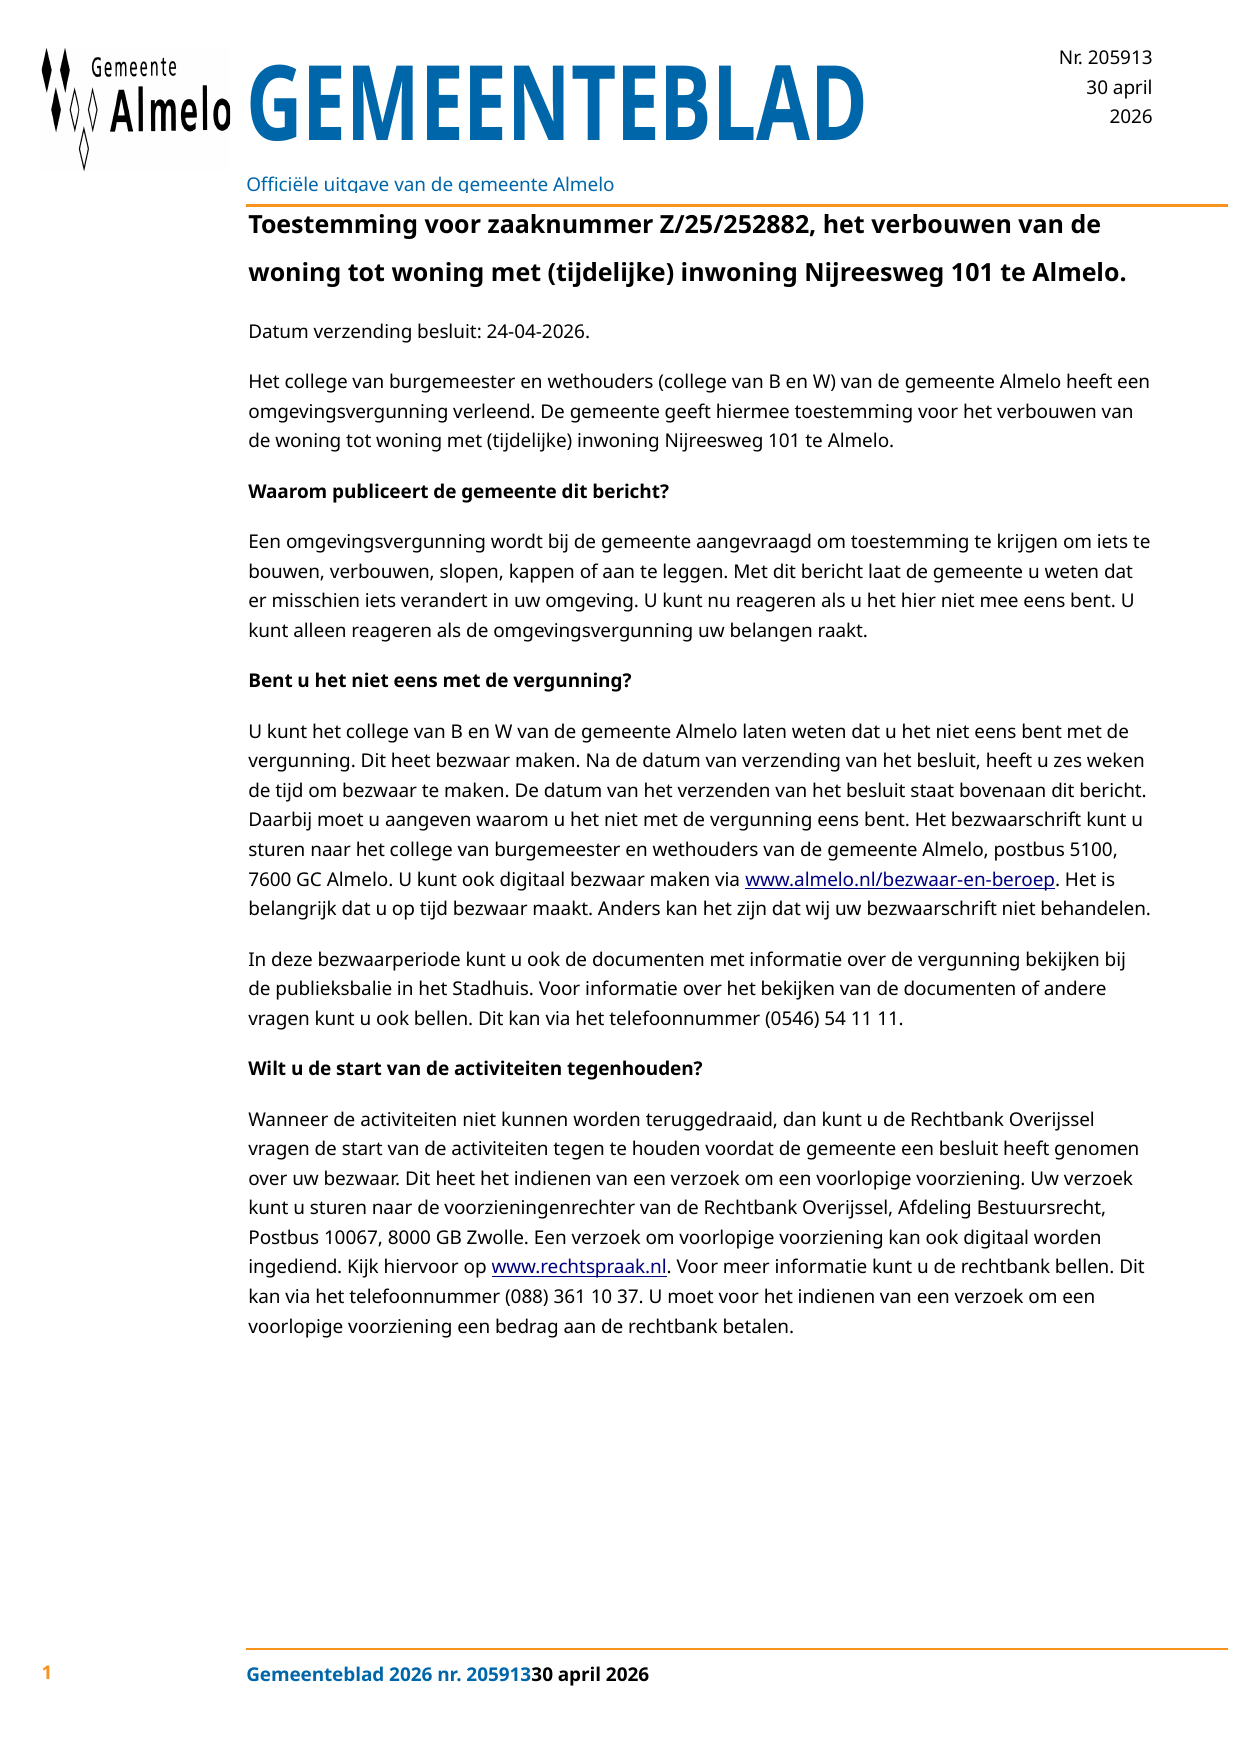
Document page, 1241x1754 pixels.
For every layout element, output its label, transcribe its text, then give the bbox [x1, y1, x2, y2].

text Waarom publiceert de gemeente dit bericht? [248, 478, 1152, 504]
text Bent u het niet eens met de vergunning? [248, 667, 1152, 693]
text Datum verzending besluit: 24-04-2026. [248, 318, 1152, 344]
text Wanneer de activiteiten niet kunnen worden teruggedraaid, dan kunt u de Rechtbank Overijssel vragen de start van de activiteiten tegen te houden voordat de gemeente een besluit heeft genomen over uw bezwaar. Dit heet het indienen van een verzoek om een voorlopige voorziening. Uw verzoek kunt u sturen naar de voorzieningenrechter van de Rechtbank Overijssel, Afdeling Bestuursrecht, Postbus 10067, 8000 GB Zwolle. Een verzoek om voorlopige voorziening kan ook digitaal worden ingediend. Kijk hiervoor op www.rechtspraak.nl. Voor meer informatie kunt u de rechtbank bellen. Dit kan via het telefoonnummer (088) 361 10 37. U moet voor het indienen van een verzoek om een voorlopige voorziening een bedrag aan de rechtbank betalen. [248, 1106, 1152, 1339]
text Een omgevingsvergunning wordt bij de gemeente aangevraagd om toestemming te krijgen om iets te bouwen, verbouwen, slopen, kappen of aan te leggen. Met dit bericht laat de gemeente u weten dat er misschien iets verandert in uw omgeving. U kunt nu reageren als u het hier niet mee eens bent. U kunt alleen reageren als de omgevingsvergunning uw belangen raakt. [248, 528, 1152, 643]
picture [41, 47, 231, 172]
text Toestemming voor zaaknummer Z/25/252882, het verbouwen van de woning tot woning met (tijdelijke) inwoning Nijreesweg 101 te Almelo. [248, 207, 1152, 288]
text U kunt het college van B en W van de gemeente Almelo laten weten dat u het niet eens bent met de vergunning. Dit heet bezwaar maken. Na de datum van verzending van het besluit, heeft u zes weken de tijd om bezwaar te maken. De datum van het verzenden van het besluit staat bovenaan dit bericht. Daarbij moet u aangeven waarom u het niet met de vergunning eens bent. Het bezwaarschrift kunt u sturen naar het college van burgemeester en wethouders van de gemeente Almelo, postbus 5100, 7600 GC Almelo. U kunt ook digitaal bezwaar maken via www.almelo.nl/bezwaar-en-beroep. Het is belangrijk dat u op tijd bezwaar maakt. Anders kan het zijn dat wij uw bezwaarschrift niet behandelen. [248, 718, 1152, 921]
text In deze bezwaarperiode kunt u ook de documenten met informatie over de vergunning bekijken bij de publieksbalie in het Stadhuis. Voor informatie over het bekijken van de documenten of andere vragen kunt u ook bellen. Dit kan via het telefoonnummer (0546) 54 11 11. [248, 946, 1152, 1031]
text Wilt u de start van de activiteiten tegenhouden? [248, 1055, 1152, 1081]
text Het college van burgemeester en wethouders (college van B en W) van de gemeente Almelo heeft een omgevingsvergunning verleend. De gemeente geeft hiermee toestemming voor het verbouwen van de woning tot woning met (tijdelijke) inwoning Nijreesweg 101 te Almelo. [248, 368, 1152, 453]
